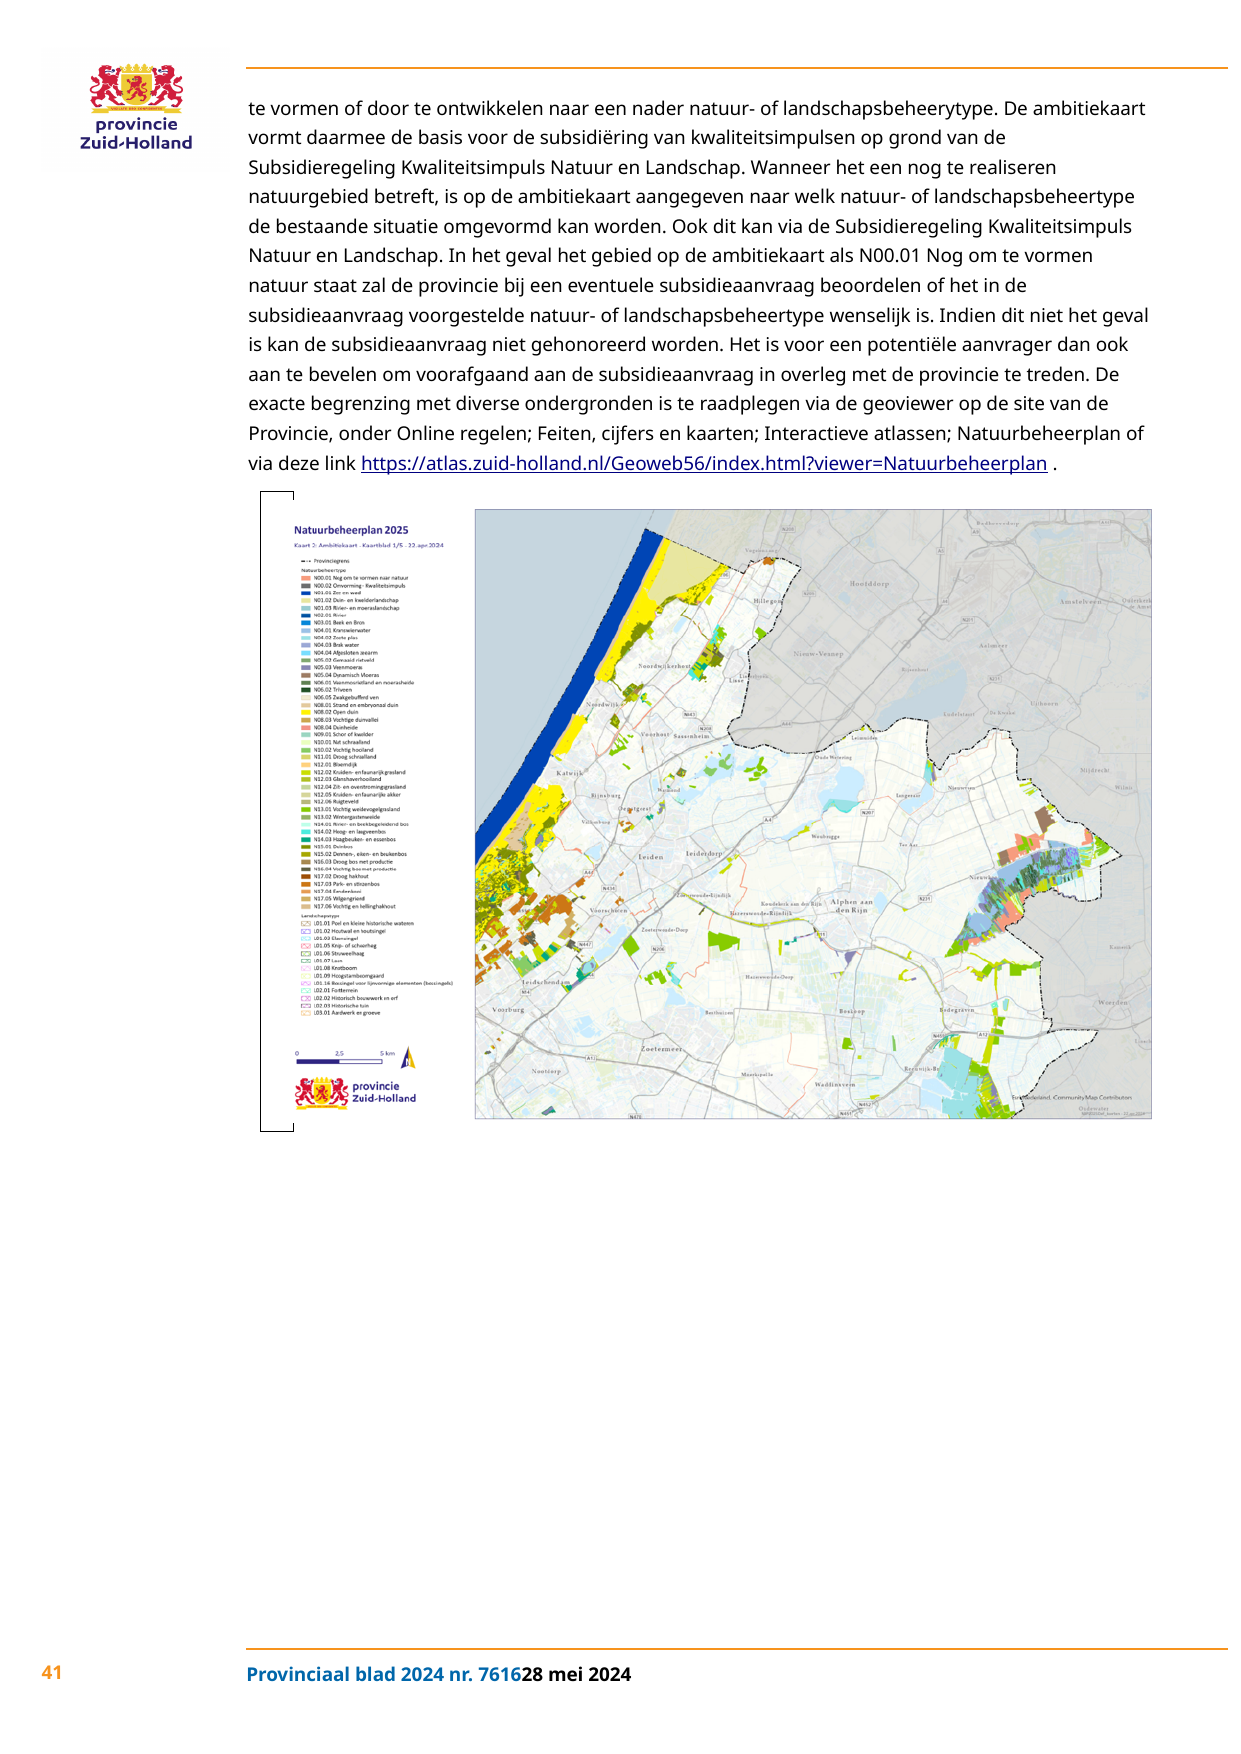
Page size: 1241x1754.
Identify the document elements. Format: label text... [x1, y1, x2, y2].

picture [268, 500, 1155, 1123]
text te vormen of door te ontwikkelen naar een nader natuur- of landschapsbeheerytype. De ambitiekaart vormt daarmee de basis voor de subsidiëring van kwaliteitsimpulsen op grond van de Subsidieregeling Kwaliteitsimpuls Natuur en Landschap. Wanneer het een nog te realiseren natuurgebied betreft, is op de ambitiekaart aangegeven naar welk natuur- of landschapsbeheertype de bestaande situatie omgevormd kan worden. Ook dit kan via de Subsidieregeling Kwaliteitsimpuls Natuur en Landschap. In het geval het gebied op de ambitiekaart als N00.01 Nog om te vormen natuur staat zal de provincie bij een eventuele subsidieaanvraag beoordelen of het in de subsidieaanvraag voorgestelde natuur- of landschapsbeheertype wenselijk is. Indien dit niet het geval is kan de subsidieaanvraag niet gehonoreerd worden. Het is voor een potentiële aanvrager dan ook aan te bevelen om voorafgaand aan de subsidieaanvraag in overleg met de provincie te treden. De exacte begrenzing met diverse ondergronden is te raadplegen via de geoviewer op de site van de Provincie, onder Online regelen; Feiten, cijfers en kaarten; Interactieve atlassen; Natuurbeheerplan of via deze link https://atlas.zuid-holland.nl/Geoweb56/index.html?viewer=Natuurbeheerplan . [248, 95, 1152, 476]
picture [41, 47, 231, 172]
